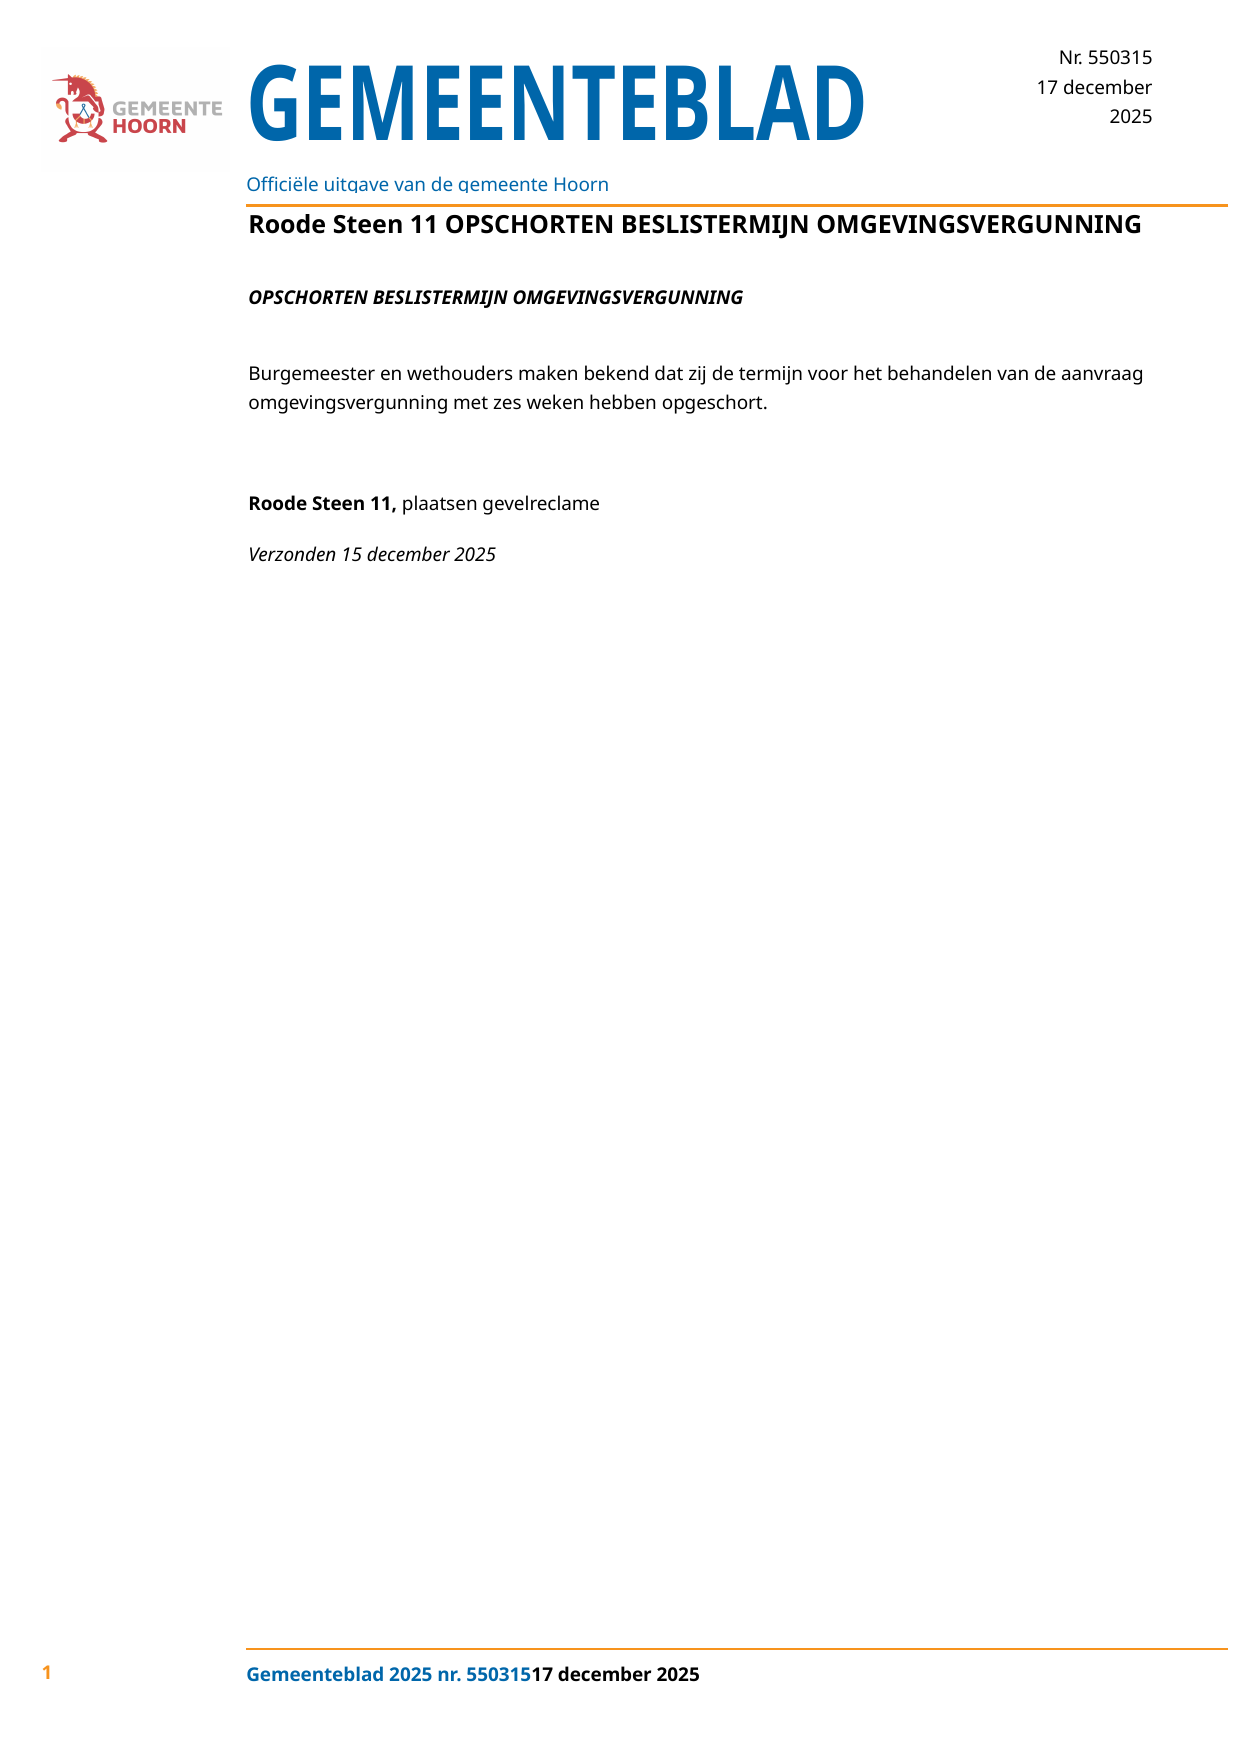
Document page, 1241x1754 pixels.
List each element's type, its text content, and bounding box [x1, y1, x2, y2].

text Burgemeester en wethouders maken bekend dat zij de termijn voor het behandelen van de aanvraag omgevingsvergunning met zes weken hebben opgeschort. [248, 360, 1152, 415]
text Verzonden 15 december 2025 [248, 541, 1152, 567]
picture [41, 47, 231, 172]
text OPSCHORTEN BESLISTERMIJN OMGEVINGSVERGUNNING [248, 284, 1152, 309]
text Roode Steen 11, plaatsen gevelreclame [248, 490, 1152, 516]
text Roode Steen 11 OPSCHORTEN BESLISTERMIJN OMGEVINGSVERGUNNING [248, 207, 1152, 241]
